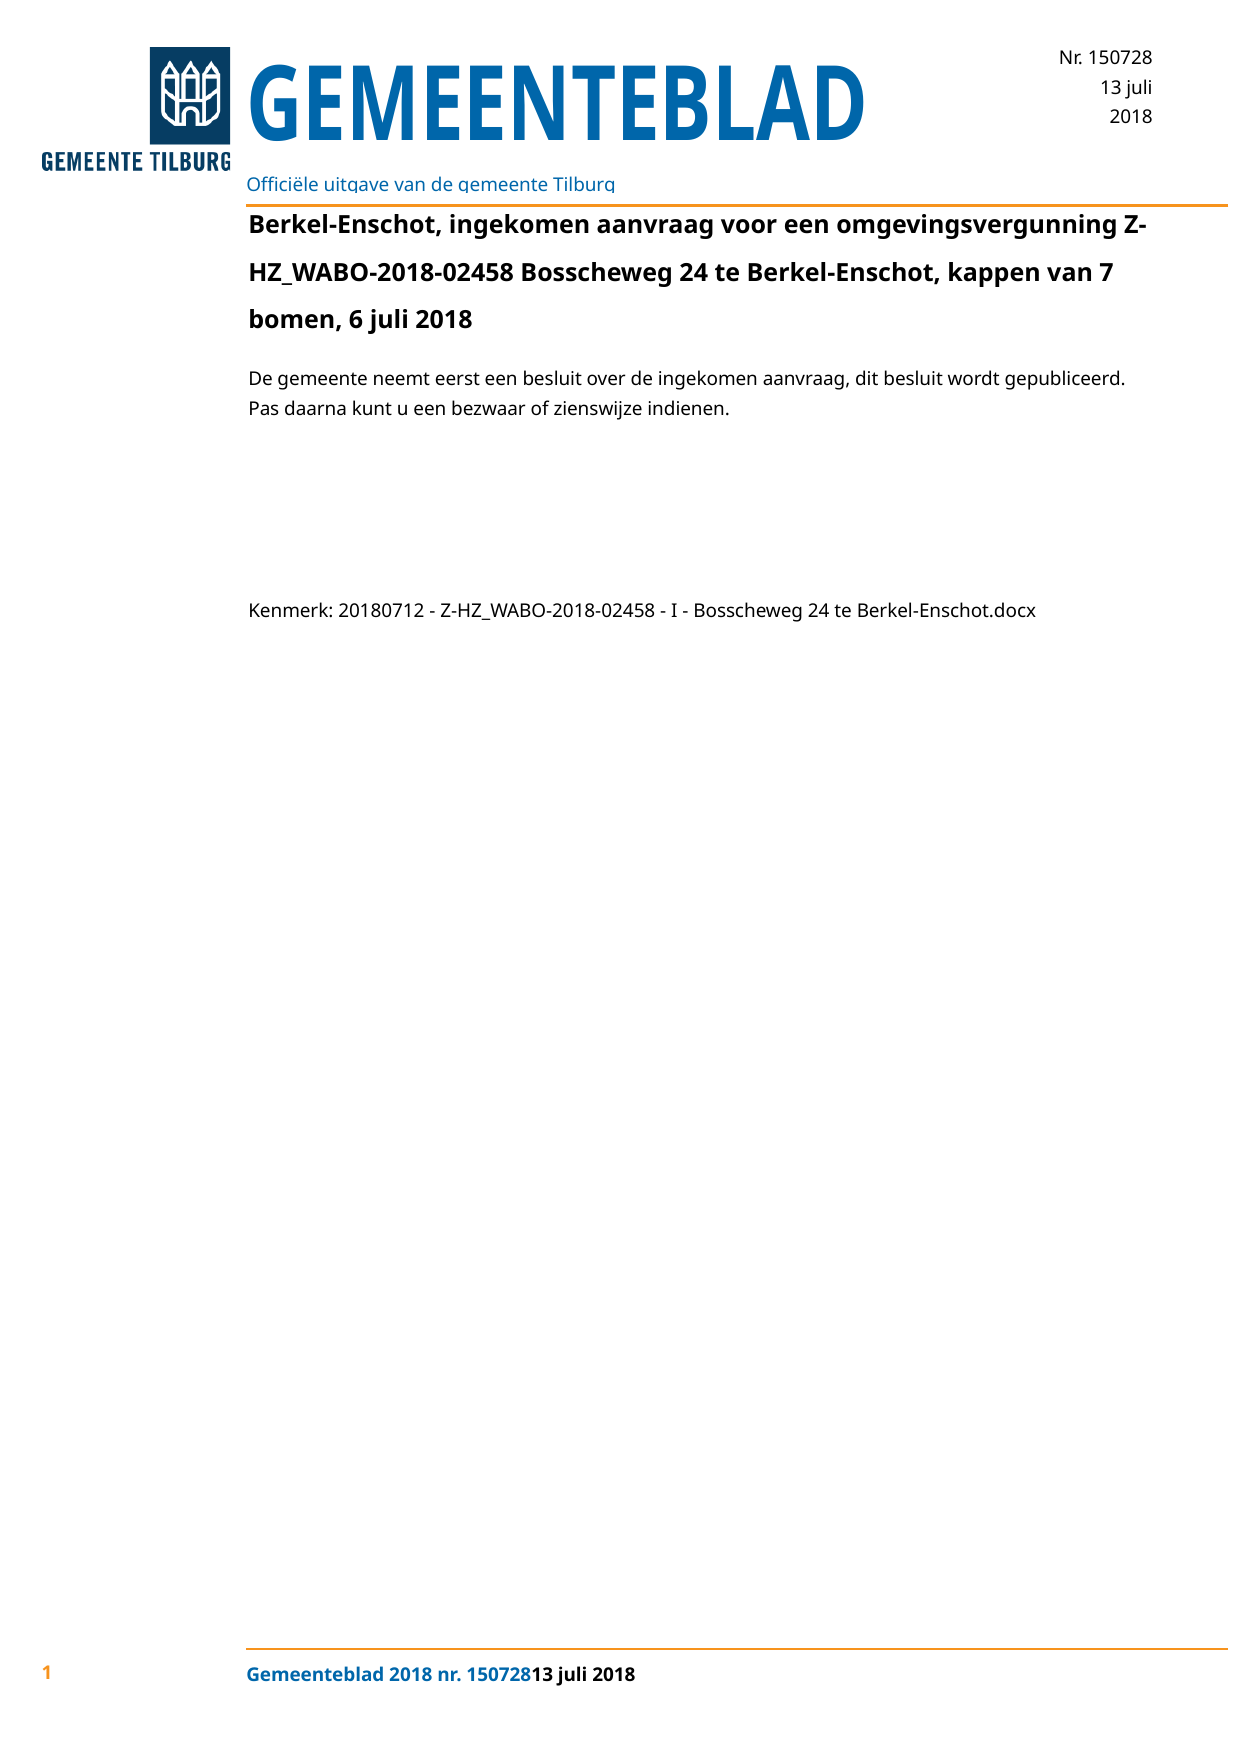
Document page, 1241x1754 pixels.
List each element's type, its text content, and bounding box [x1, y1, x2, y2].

text Kenmerk: 20180712 - Z-HZ_WABO-2018-02458 - I - Bosscheweg 24 te Berkel-Enschot.docx [248, 597, 1152, 622]
text Berkel-Enschot, ingekomen aanvraag voor een omgevingsvergunning Z-HZ_WABO-2018-02458 Bosscheweg 24 te Berkel-Enschot, kappen van 7 bomen, 6 juli 2018 [248, 207, 1152, 336]
picture [41, 47, 231, 172]
text De gemeente neemt eerst een besluit over de ingekomen aanvraag, dit besluit wordt gepubliceerd. Pas daarna kunt u een bezwaar of zienswijze indienen. [248, 366, 1152, 421]
